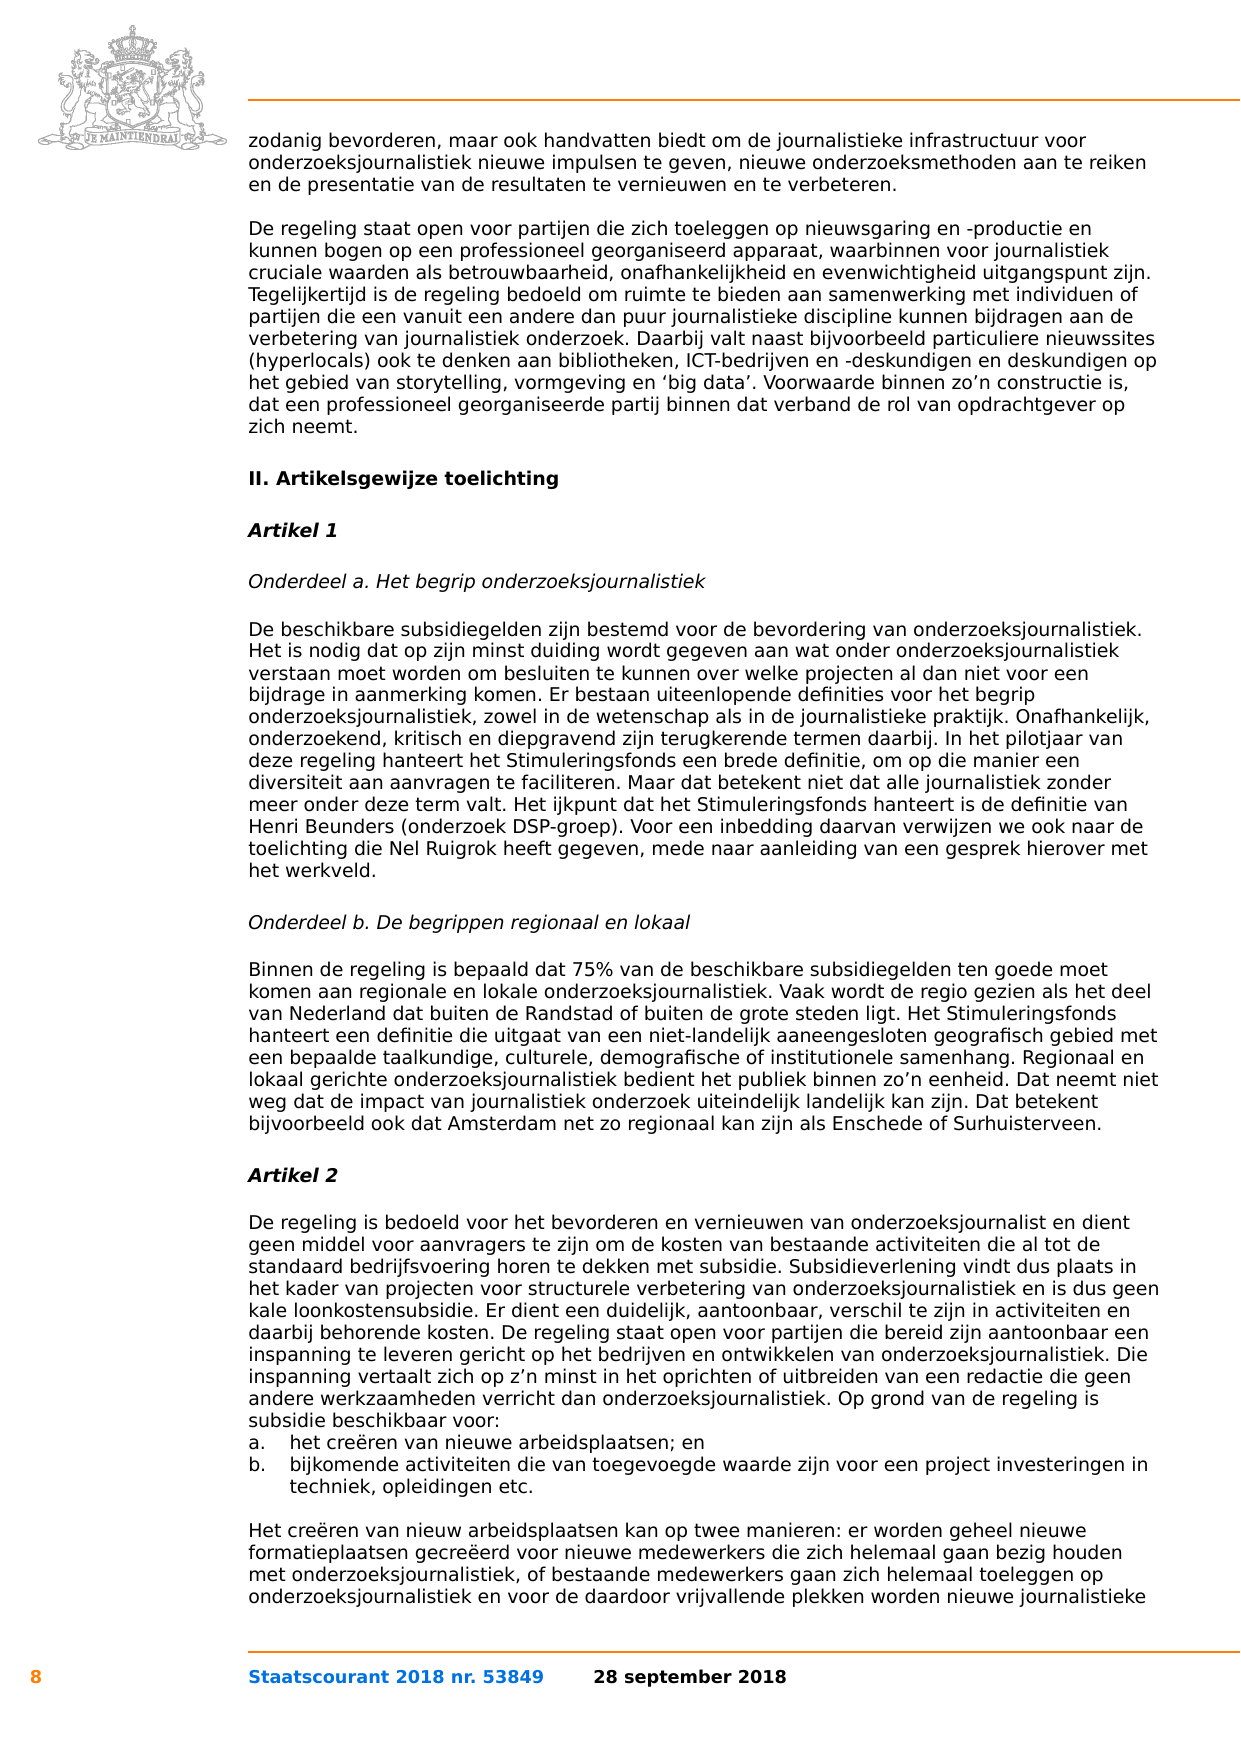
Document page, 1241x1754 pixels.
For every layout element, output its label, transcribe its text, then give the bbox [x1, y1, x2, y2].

subtitle Artikel 2 [248, 1165, 1163, 1187]
text De regeling staat open voor partijen die zich toeleggen op nieuwsgaring en -productie en kunnen bogen op een professioneel georganiseerd apparaat, waarbinnen voor journalistiek cruciale waarden als betrouwbaarheid, onafhankelijkheid en evenwichtigheid uitgangspunt zijn. Tegelijkertijd is de regeling bedoeld om ruimte te bieden aan samenwerking met individuen of partijen die een vanuit een andere dan puur journalistieke discipline kunnen bijdragen aan de verbetering van journalistiek onderzoek. Daarbij valt naast bijvoorbeeld particuliere nieuwssites (hyperlocals) ook te denken aan bibliotheken, ICT-bedrijven en -deskundigen en deskundigen op het gebied van storytelling, vormgeving en ‘big data’. Voorwaarde binnen zo’n constructie is, dat een professioneel georganiseerde partij binnen dat verband de rol van opdrachtgever op zich neemt. [248, 218, 1163, 437]
subtitle Artikel 1 [248, 519, 1163, 541]
text De regeling is bedoeld voor het bevorderen en vernieuwen van onderzoeksjournalist en dient geen middel voor aanvragers te zijn om de kosten van bestaande activiteiten die al tot de standaard bedrijfsvoering horen te dekken met subsidie. Subsidieverlening vindt dus plaats in het kader van projecten voor structurele verbetering van onderzoeksjournalistiek en is dus geen kale loonkostensubsidie. Er dient een duidelijk, aantoonbaar, verschil te zijn in activiteiten en daarbij behorende kosten. De regeling staat open voor partijen die bereid zijn aantoonbaar een inspanning te leveren gericht op het bedrijven en ontwikkelen van onderzoeksjournalistiek. Die inspanning vertaalt zich op z’n minst in het oprichten of uitbreiden van een redactie die geen andere werkzaamheden verricht dan onderzoeksjournalistiek. Op grond van de regeling is subsidie beschikbaar voor: [248, 1212, 1163, 1432]
text zodanig bevorderen, maar ook handvatten biedt om de journalistieke infrastructuur voor onderzoeksjournalistiek nieuwe impulsen te geven, nieuwe onderzoeksmethoden aan te reiken en de presentatie van de resultaten te vernieuwen en te verbeteren. [248, 130, 1163, 196]
text a. het creëren van nieuwe arbeidsplaatsen; en [248, 1432, 1163, 1454]
subtitle Onderdeel a. Het begrip onderzoeksjournalistiek [248, 571, 1163, 593]
text Het creëren van nieuw arbeidsplaatsen kan op twee manieren: er worden geheel nieuwe formatieplaatsen gecreëerd voor nieuwe medewerkers die zich helemaal gaan bezig houden met onderzoeksjournalistiek, of bestaande medewerkers gaan zich helemaal toeleggen op onderzoeksjournalistiek en voor de daardoor vrijvallende plekken worden nieuwe journalistieke [248, 1519, 1163, 1607]
subtitle Onderdeel b. De begrippen regionaal en lokaal [248, 912, 1163, 934]
subtitle II. Artikelsgewijze toelichting [248, 467, 1163, 489]
text De beschikbare subsidiegelden zijn bestemd voor de bevordering van onderzoeksjournalistiek. Het is nodig dat op zijn minst duiding wordt gegeven aan wat onder onderzoeksjournalistiek verstaan moet worden om besluiten te kunnen over welke projecten al dan niet voor een bijdrage in aanmerking komen. Er bestaan uiteenlopende definities voor het begrip onderzoeksjournalistiek, zowel in de wetenschap als in de journalistieke praktijk. Onafhankelijk, onderzoekend, kritisch en diepgravend zijn terugkerende termen daarbij. In het pilotjaar van deze regeling hanteert het Stimuleringsfonds een brede definitie, om op die manier een diversiteit aan aanvragen te faciliteren. Maar dat betekent niet dat alle journalistiek zonder meer onder deze term valt. Het ijkpunt dat het Stimuleringsfonds hanteert is de definitie van Henri Beunders (onderzoek DSP-groep). Voor een inbedding daarvan verwijzen we ook naar de toelichting die Nel Ruigrok heeft gegeven, mede naar aanleiding van een gesprek hierover met het werkveld. [248, 618, 1163, 882]
text b. bijkomende activiteiten die van toegevoegde waarde zijn voor een project investeringen in techniek, opleidingen etc. [248, 1454, 1163, 1498]
picture [38, 25, 227, 150]
text Binnen de regeling is bepaald dat 75% van de beschikbare subsidiegelden ten goede moet komen aan regionale en lokale onderzoeksjournalistiek. Vaak wordt de regio gezien als het deel van Nederland dat buiten de Randstad of buiten de grote steden ligt. Het Stimuleringsfonds hanteert een definitie die uitgaat van een niet-landelijk aaneengesloten geografisch gebied met een bepaalde taalkundige, culturele, demografische of institutionele samenhang. Regionaal en lokaal gerichte onderzoeksjournalistiek bedient het publiek binnen zo’n eenheid. Dat neemt niet weg dat de impact van journalistiek onderzoek uiteindelijk landelijk kan zijn. Dat betekent bijvoorbeeld ook dat Amsterdam net zo regionaal kan zijn als Enschede of Surhuisterveen. [248, 959, 1163, 1135]
